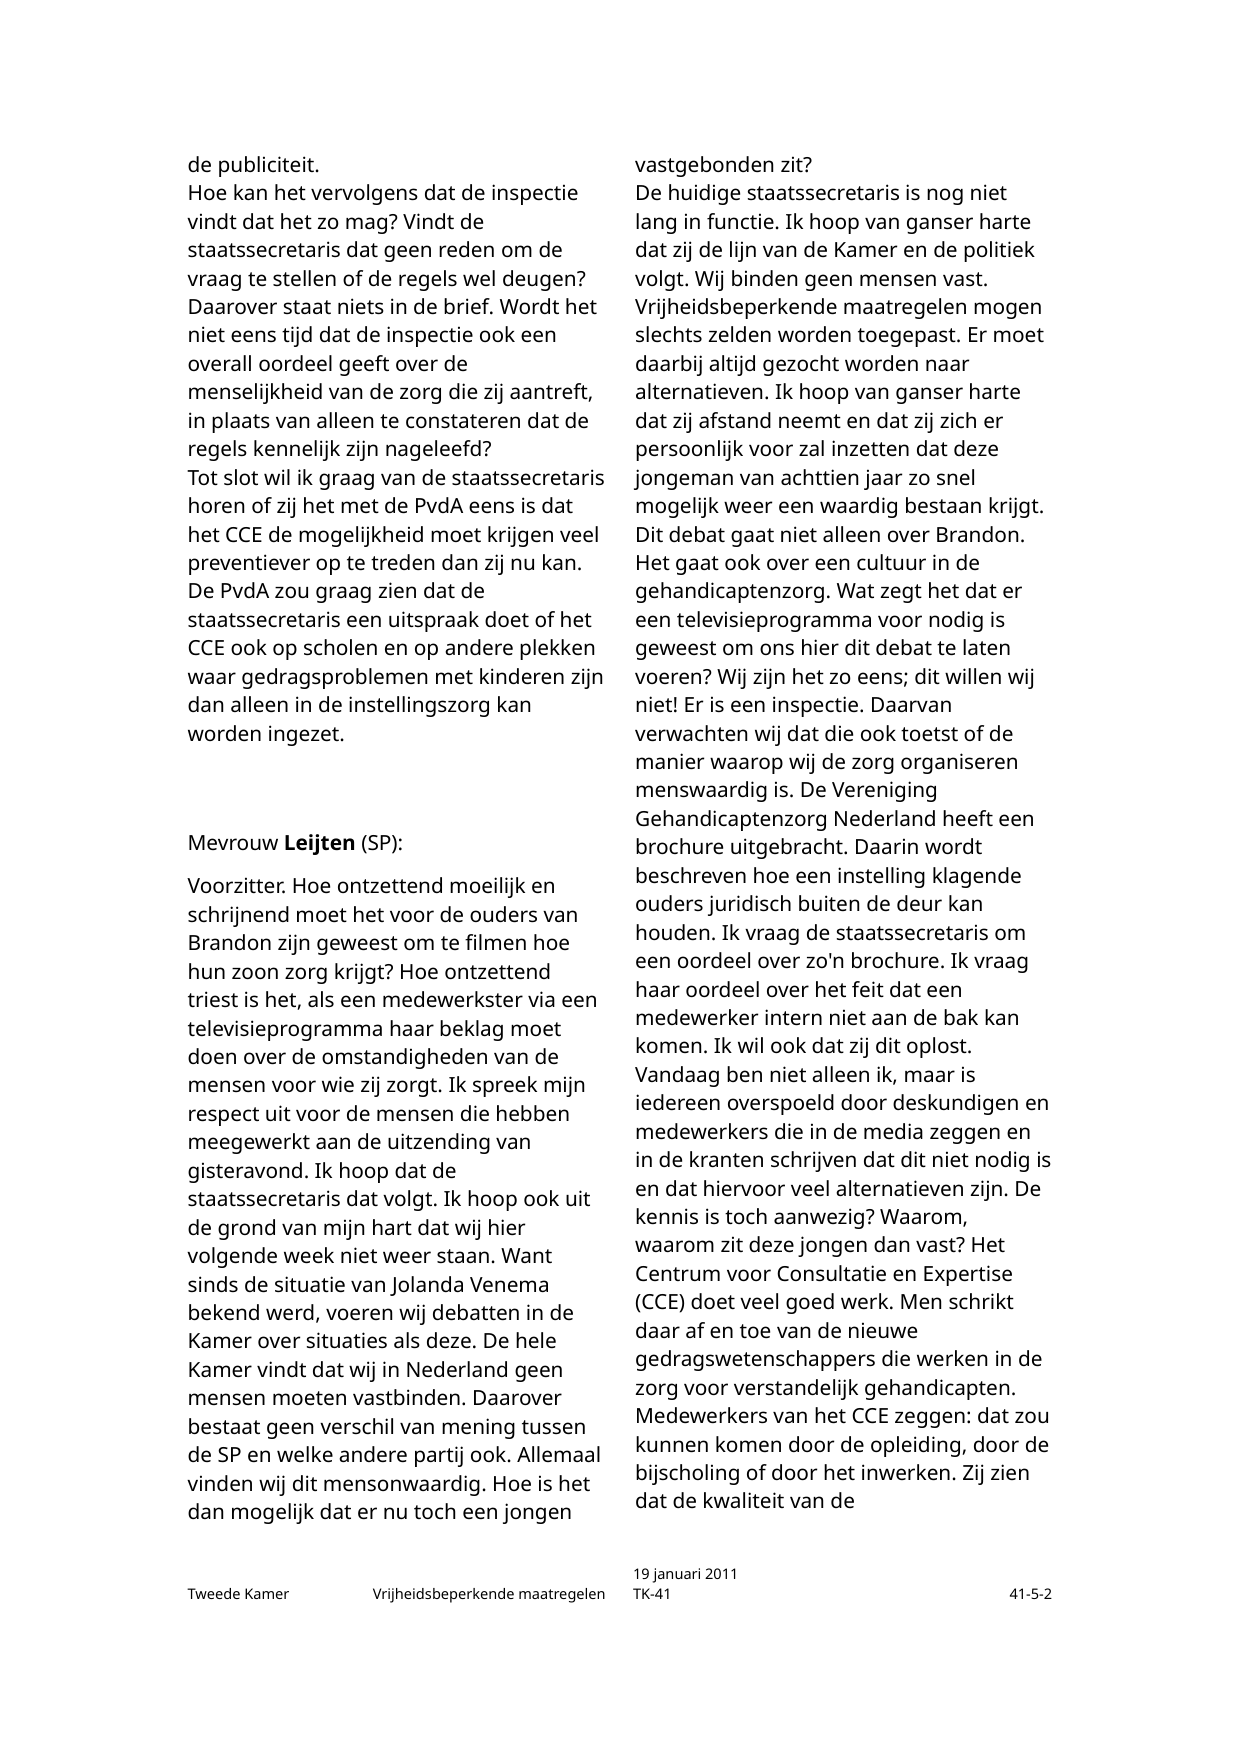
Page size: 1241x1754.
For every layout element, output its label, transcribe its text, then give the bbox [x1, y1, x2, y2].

text Dit debat gaat niet alleen over Brandon. Het gaat ook over een cultuur in de gehandicaptenzorg. Wat zegt het dat er een televisieprogramma voor nodig is geweest om ons hier dit debat te laten voeren? Wij zijn het zo eens; dit willen wij niet! Er is een inspectie. Daarvan verwachten wij dat die ook toetst of de manier waarop wij de zorg organiseren menswaardig is. De Vereniging Gehandicaptenzorg Nederland heeft een brochure uitgebracht. Daarin wordt beschreven hoe een instelling klagende ouders juridisch buiten de deur kan houden. Ik vraag de staatssecretaris om een oordeel over zo'n brochure. Ik vraag haar oordeel over het feit dat een medewerker intern niet aan de bak kan komen. Ik wil ook dat zij dit oplost. [635, 520, 1053, 1060]
text De huidige staatssecretaris is nog niet lang in functie. Ik hoop van ganser harte dat zij de lijn van de Kamer en de politiek volgt. Wij binden geen mensen vast. Vrijheidsbeperkende maatregelen mogen slechts zelden worden toegepast. Er moet daarbij altijd gezocht worden naar alternatieven. Ik hoop van ganser harte dat zij afstand neemt en dat zij zich er persoonlijk voor zal inzetten dat deze jongeman van achttien jaar zo snel mogelijk weer een waardig bestaan krijgt. [635, 178, 1053, 520]
text Hoe kan het vervolgens dat de inspectie vindt dat het zo mag? Vindt de staatssecretaris dat geen reden om de vraag te stellen of de regels wel deugen? Daarover staat niets in de brief. Wordt het niet eens tijd dat de inspectie ook een overall oordeel geeft over de menselijkheid van de zorg die zij aantreft, in plaats van alleen te constateren dat de regels kennelijk zijn nageleefd? [187, 178, 605, 463]
text Voorzitter. Hoe ontzettend moeilijk en schrijnend moet het voor de ouders van Brandon zijn geweest om te filmen hoe hun zoon zorg krijgt? Hoe ontzettend triest is het, als een medewerkster via een televisieprogramma haar beklag moet doen over de omstandigheden van de mensen voor wie zij zorgt. Ik spreek mijn respect uit voor de mensen die hebben meegewerkt aan de uitzending van gisteravond. Ik hoop dat de staatssecretaris dat volgt. Ik hoop ook uit de grond van mijn hart dat wij hier volgende week niet weer staan. Want sinds de situatie van Jolanda Venema bekend werd, voeren wij debatten in de Kamer over situaties als deze. De hele Kamer vindt dat wij in Nederland geen mensen moeten vastbinden. Daarover bestaat geen verschil van mening tussen de SP en welke andere partij ook. Allemaal vinden wij dit mensonwaardig. Hoe is het dan mogelijk dat er nu toch een jongen [187, 872, 605, 1526]
text  [187, 777, 605, 806]
text vastgebonden zit? [635, 150, 1053, 178]
text de publiciteit. [187, 150, 605, 178]
text Tot slot wil ik graag van de staatssecretaris horen of zij het met de PvdA eens is dat het CCE de mogelijkheid moet krijgen veel preventiever op te treden dan zij nu kan. De PvdA zou graag zien dat de staatssecretaris een uitspraak doet of het CCE ook op scholen en op andere plekken waar gedragsproblemen met kinderen zijn dan alleen in de instellingszorg kan worden ingezet. [187, 463, 605, 747]
text Mevrouw Leijten (SP): [187, 828, 605, 857]
text Vandaag ben niet alleen ik, maar is iedereen overspoeld door deskundigen en medewerkers die in de media zeggen en in de kranten schrijven dat dit niet nodig is en dat hiervoor veel alternatieven zijn. De kennis is toch aanwezig? Waarom, waarom zit deze jongen dan vast? Het Centrum voor Consultatie en Expertise (CCE) doet veel goed werk. Men schrikt daar af en toe van de nieuwe gedragswetenschappers die werken in de zorg voor verstandelijk gehandicapten. Medewerkers van het CCE zeggen: dat zou kunnen komen door de opleiding, door de bijscholing of door het inwerken. Zij zien dat de kwaliteit van de [635, 1060, 1053, 1515]
